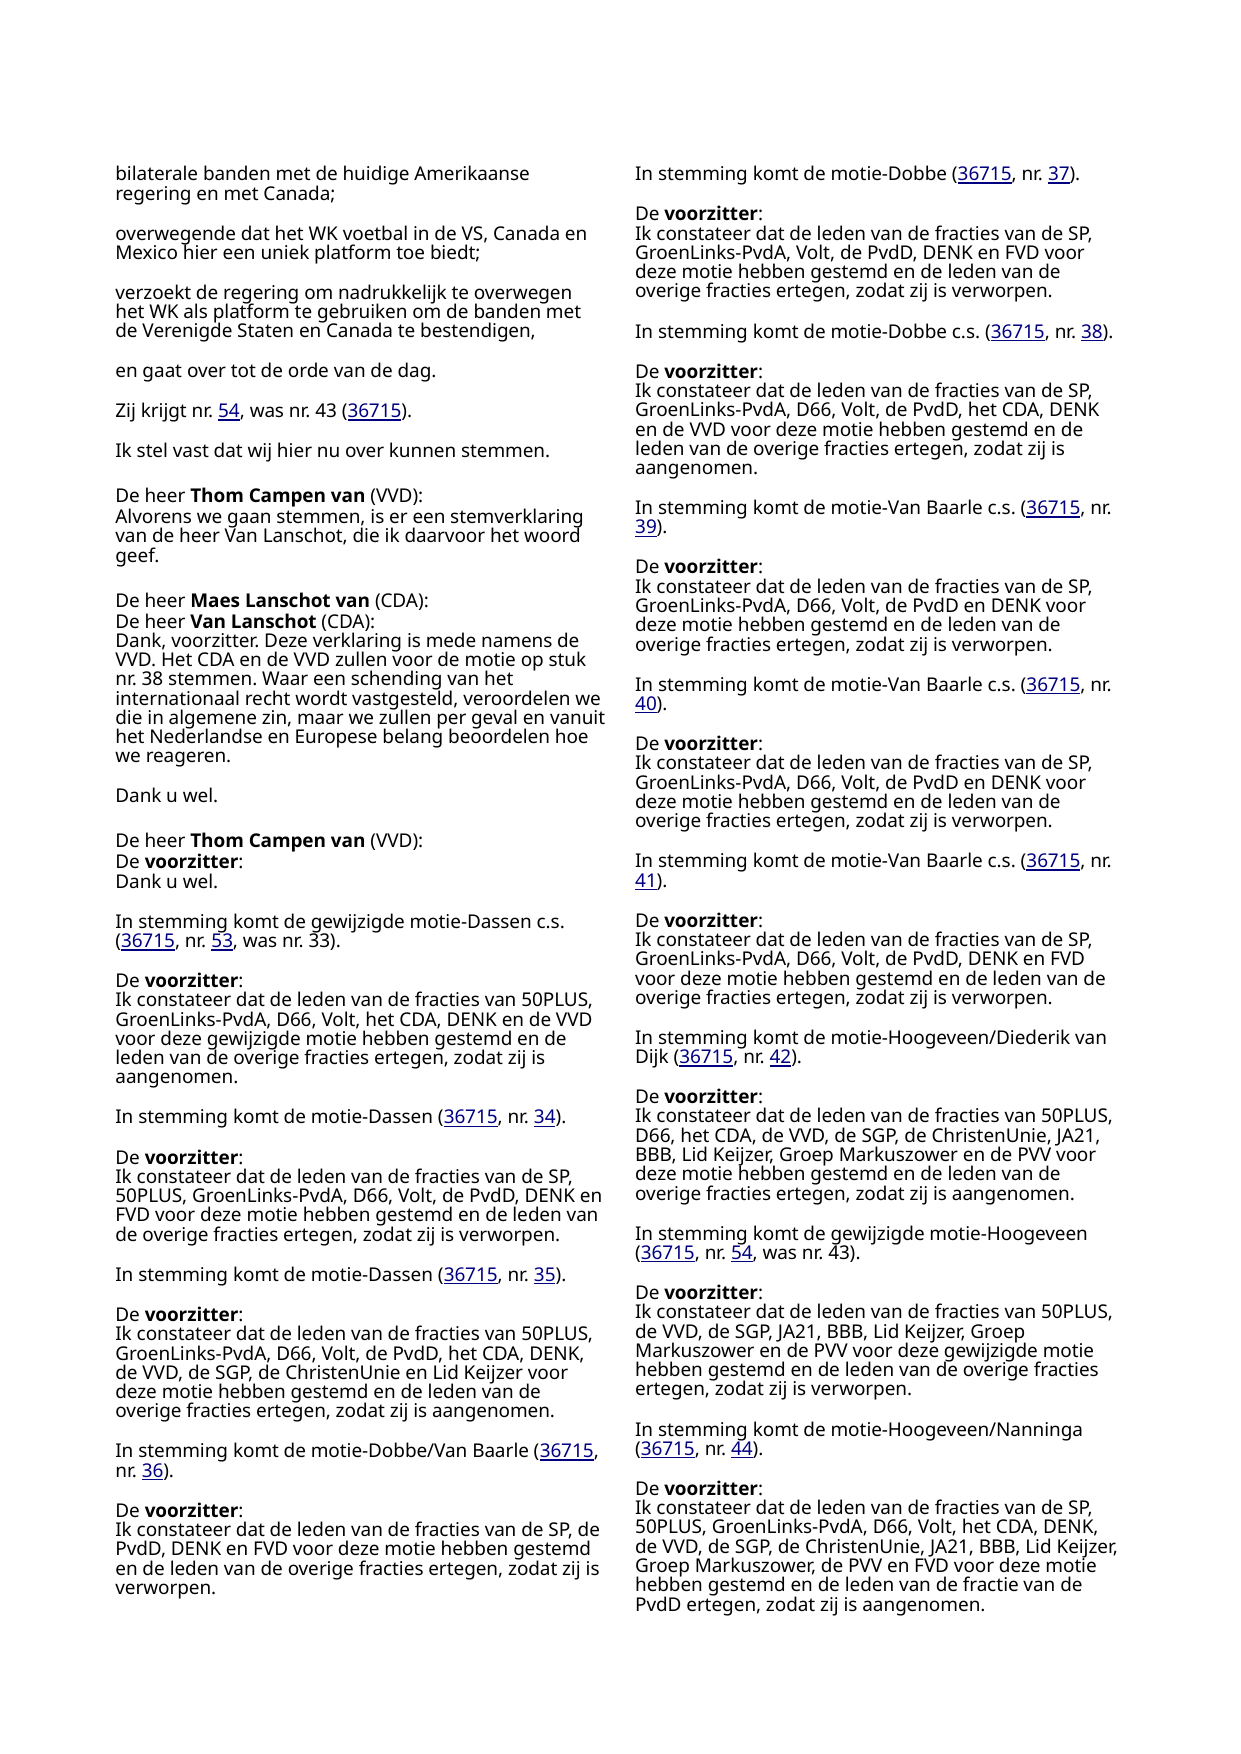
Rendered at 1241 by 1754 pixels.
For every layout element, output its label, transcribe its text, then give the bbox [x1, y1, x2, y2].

text Zij krijgt nr. 54, was nr. 43 (36715). [115, 402, 605, 422]
text Ik constateer dat de leden van de fracties van de SP, GroenLinks-PvdA, D66, Volt, de PvdD, DENK en FVD voor deze motie hebben gestemd en de leden van de overige fracties ertegen, zodat zij is verworpen. [635, 931, 1125, 1008]
text In stemming komt de motie-Van Baarle c.s. (36715, nr. 39). [635, 499, 1125, 538]
text Ik constateer dat de leden van de fracties van de SP, de PvdD, DENK en FVD voor deze motie hebben gestemd en de leden van de overige fracties ertegen, zodat zij is verworpen. [115, 1521, 605, 1598]
text De voorzitter: [635, 1480, 1125, 1499]
text Ik constateer dat de leden van de fracties van de SP, 50PLUS, GroenLinks-PvdA, D66, Volt, het CDA, DENK, de VVD, de SGP, de ChristenUnie, JA21, BBB, Lid Keijzer, Groep Markuszower, de PVV en FVD voor deze motie hebben gestemd en de leden van de fractie van de PvdD ertegen, zodat zij is aangenomen. [635, 1499, 1125, 1615]
text overwegende dat het WK voetbal in de VS, Canada en Mexico hier een uniek platform toe biedt; [115, 224, 605, 263]
text Ik constateer dat de leden van de fracties van de SP, GroenLinks-PvdA, D66, Volt, de PvdD en DENK voor deze motie hebben gestemd en de leden van de overige fracties ertegen, zodat zij is verworpen. [635, 578, 1125, 655]
text De heer Maes Lanschot van (CDA): [115, 587, 605, 613]
text Ik constateer dat de leden van de fracties van 50PLUS, GroenLinks-PvdA, D66, Volt, de PvdD, het CDA, DENK, de VVD, de SGP, de ChristenUnie en Lid Keijzer voor deze motie hebben gestemd en de leden van de overige fracties ertegen, zodat zij is aangenomen. [115, 1325, 605, 1422]
text Dank u wel. [115, 873, 605, 892]
text In stemming komt de motie-Hoogeveen/Diederik van Dijk (36715, nr. 42). [635, 1029, 1125, 1067]
text Alvorens we gaan stemmen, is er een stemverklaring van de heer Van Lanschot, die ik daarvoor het woord geef. [115, 508, 605, 566]
text Ik constateer dat de leden van de fracties van 50PLUS, GroenLinks-PvdA, D66, Volt, het CDA, DENK en de VVD voor deze gewijzigde motie hebben gestemd en de leden van de overige fracties ertegen, zodat zij is aangenomen. [115, 991, 605, 1088]
text In stemming komt de motie-Dassen (36715, nr. 34). [115, 1108, 605, 1128]
text In stemming komt de motie-Dobbe/Van Baarle (36715, nr. 36). [115, 1442, 605, 1481]
text De heer Thom Campen van (VVD): [115, 828, 605, 853]
text In stemming komt de gewijzigde motie-Dassen c.s. (36715, nr. 53, was nr. 33). [115, 913, 605, 951]
text In stemming komt de motie-Dobbe c.s. (36715, nr. 38). [635, 323, 1125, 342]
text Dank u wel. [115, 787, 605, 807]
text In stemming komt de gewijzigde motie-Hoogeveen (36715, nr. 54, was nr. 43). [635, 1225, 1125, 1263]
text De voorzitter: [635, 205, 1125, 225]
text In stemming komt de motie-Dobbe (36715, nr. 37). [635, 165, 1125, 184]
text De voorzitter: [115, 972, 605, 991]
text bilaterale banden met de huidige Amerikaanse regering en met Canada; [115, 165, 605, 204]
text Ik stel vast dat wij hier nu over kunnen stemmen. [115, 442, 605, 462]
text De voorzitter: [635, 558, 1125, 578]
text De voorzitter: [115, 1149, 605, 1168]
text De voorzitter: [115, 1502, 605, 1521]
text Ik constateer dat de leden van de fracties van 50PLUS, de VVD, de SGP, JA21, BBB, Lid Keijzer, Groep Markuszower en de PVV voor deze gewijzigde motie hebben gestemd en de leden van de overige fracties ertegen, zodat zij is verworpen. [635, 1303, 1125, 1400]
text Dank, voorzitter. Deze verklaring is mede namens de VVD. Het CDA en de VVD zullen voor de motie op stuk nr. 38 stemmen. Waar een schending van het internationaal recht wordt vastgesteld, veroordelen we die in algemene zin, maar we zullen per geval en vanuit het Nederlandse en Europese belang beoordelen hoe we reageren. [115, 632, 605, 767]
text De voorzitter: [635, 735, 1125, 754]
text en gaat over tot de orde van de dag. [115, 362, 605, 382]
text De heer Van Lanschot (CDA): [115, 613, 605, 632]
text De voorzitter: [635, 1088, 1125, 1107]
text Ik constateer dat de leden van de fracties van de SP, 50PLUS, GroenLinks-PvdA, D66, Volt, de PvdD, DENK en FVD voor deze motie hebben gestemd en de leden van de overige fracties ertegen, zodat zij is verworpen. [115, 1168, 605, 1245]
text De voorzitter: [635, 912, 1125, 931]
text De heer Thom Campen van (VVD): [115, 482, 605, 508]
text De voorzitter: [635, 1284, 1125, 1303]
text Ik constateer dat de leden van de fracties van de SP, GroenLinks-PvdA, D66, Volt, de PvdD en DENK voor deze motie hebben gestemd en de leden van de overige fracties ertegen, zodat zij is verworpen. [635, 754, 1125, 831]
text In stemming komt de motie-Van Baarle c.s. (36715, nr. 41). [635, 852, 1125, 891]
text Ik constateer dat de leden van de fracties van 50PLUS, D66, het CDA, de VVD, de SGP, de ChristenUnie, JA21, BBB, Lid Keijzer, Groep Markuszower en de PVV voor deze motie hebben gestemd en de leden van de overige fracties ertegen, zodat zij is aangenomen. [635, 1107, 1125, 1204]
text In stemming komt de motie-Van Baarle c.s. (36715, nr. 40). [635, 676, 1125, 714]
text In stemming komt de motie-Dassen (36715, nr. 35). [115, 1266, 605, 1285]
text verzoekt de regering om nadrukkelijk te overwegen het WK als platform te gebruiken om de banden met de Verenigde Staten en Canada te bestendigen, [115, 284, 605, 342]
text In stemming komt de motie-Hoogeveen/Nanninga (36715, nr. 44). [635, 1421, 1125, 1459]
text De voorzitter: [635, 363, 1125, 382]
text De voorzitter: [115, 1306, 605, 1325]
text Ik constateer dat de leden van de fracties van de SP, GroenLinks-PvdA, D66, Volt, de PvdD, het CDA, DENK en de VVD voor deze motie hebben gestemd en de leden van de overige fracties ertegen, zodat zij is aangenomen. [635, 382, 1125, 478]
text De voorzitter: [115, 853, 605, 873]
text Ik constateer dat de leden van de fracties van de SP, GroenLinks-PvdA, Volt, de PvdD, DENK en FVD voor deze motie hebben gestemd en de leden van de overige fracties ertegen, zodat zij is verworpen. [635, 225, 1125, 302]
